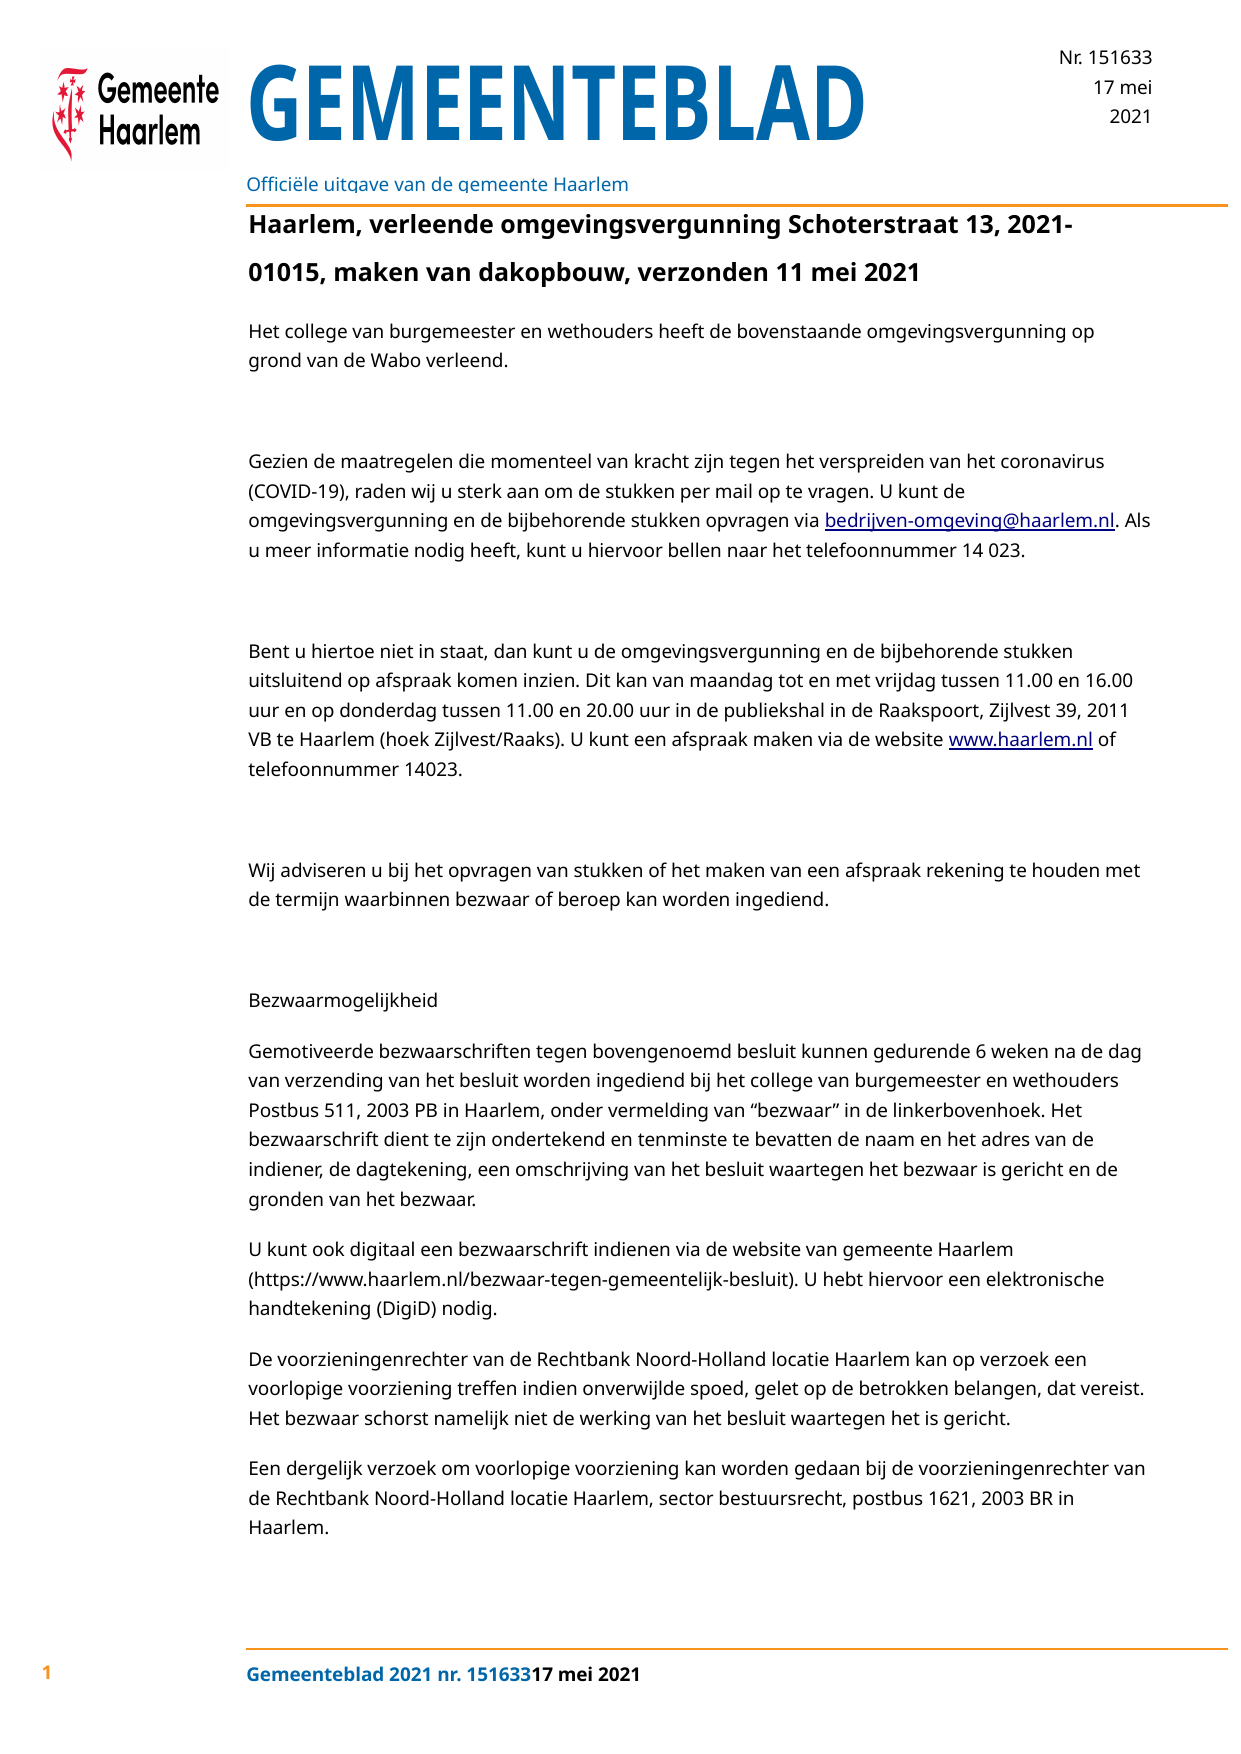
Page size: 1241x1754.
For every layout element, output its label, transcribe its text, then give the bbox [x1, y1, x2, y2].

text Gemotiveerde bezwaarschriften tegen bovengenoemd besluit kunnen gedurende 6 weken na de dag van verzending van het besluit worden ingediend bij het college van burgemeester en wethouders Postbus 511, 2003 PB in Haarlem, onder vermelding van “bezwaar” in de linkerbovenhoek. Het bezwaarschrift dient te zijn ondertekend en tenminste te bevatten de naam en het adres van de indiener, de dagtekening, een omschrijving van het besluit waartegen het bezwaar is gericht en de gronden van het bezwaar. [248, 1038, 1152, 1212]
text Bent u hiertoe niet in staat, dan kunt u de omgevingsvergunning en de bijbehorende stukken uitsluitend op afspraak komen inzien. Dit kan van maandag tot en met vrijdag tussen 11.00 en 16.00 uur en op donderdag tussen 11.00 en 20.00 uur in de publiekshal in de Raakspoort, Zijlvest 39, 2011 VB te Haarlem (hoek Zijlvest/Raaks). U kunt een afspraak maken via de website www.haarlem.nl of telefoonnummer 14023. [248, 638, 1152, 782]
picture [41, 47, 231, 172]
text Wij adviseren u bij het opvragen van stukken of het maken van een afspraak rekening te houden met de termijn waarbinnen bezwaar of beroep kan worden ingediend. [248, 857, 1152, 912]
text Het college van burgemeester en wethouders heeft de bovenstaande omgevingsvergunning op grond van de Wabo verleend. [248, 318, 1152, 373]
text Een dergelijk verzoek om voorlopige voorziening kan worden gedaan bij de voorzieningenrechter van de Rechtbank Noord-Holland locatie Haarlem, sector bestuursrecht, postbus 1621, 2003 BR in Haarlem. [248, 1455, 1152, 1540]
text Bezwaarmogelijkheid [248, 987, 1152, 1013]
text Gezien de maatregelen die momenteel van kracht zijn tegen het verspreiden van het coronavirus (COVID-19), raden wij u sterk aan om de stukken per mail op te vragen. U kunt de omgevingsvergunning en de bijbehorende stukken opvragen via bedrijven-omgeving@haarlem.nl. Als u meer informatie nodig heeft, kunt u hiervoor bellen naar het telefoonnummer 14 023. [248, 448, 1152, 563]
text Haarlem, verleende omgevingsvergunning Schoterstraat 13, 2021-01015, maken van dakopbouw, verzonden 11 mei 2021 [248, 207, 1152, 288]
text U kunt ook digitaal een bezwaarschrift indienen via de website van gemeente Haarlem (https://www.haarlem.nl/bezwaar-tegen-gemeentelijk-besluit). U hebt hiervoor een elektronische handtekening (DigiD) nodig. [248, 1236, 1152, 1321]
text De voorzieningenrechter van de Rechtbank Noord-Holland locatie Haarlem kan op verzoek een voorlopige voorziening treffen indien onverwijlde spoed, gelet op de betrokken belangen, dat vereist. Het bezwaar schorst namelijk niet de werking van het besluit waartegen het is gericht. [248, 1346, 1152, 1431]
